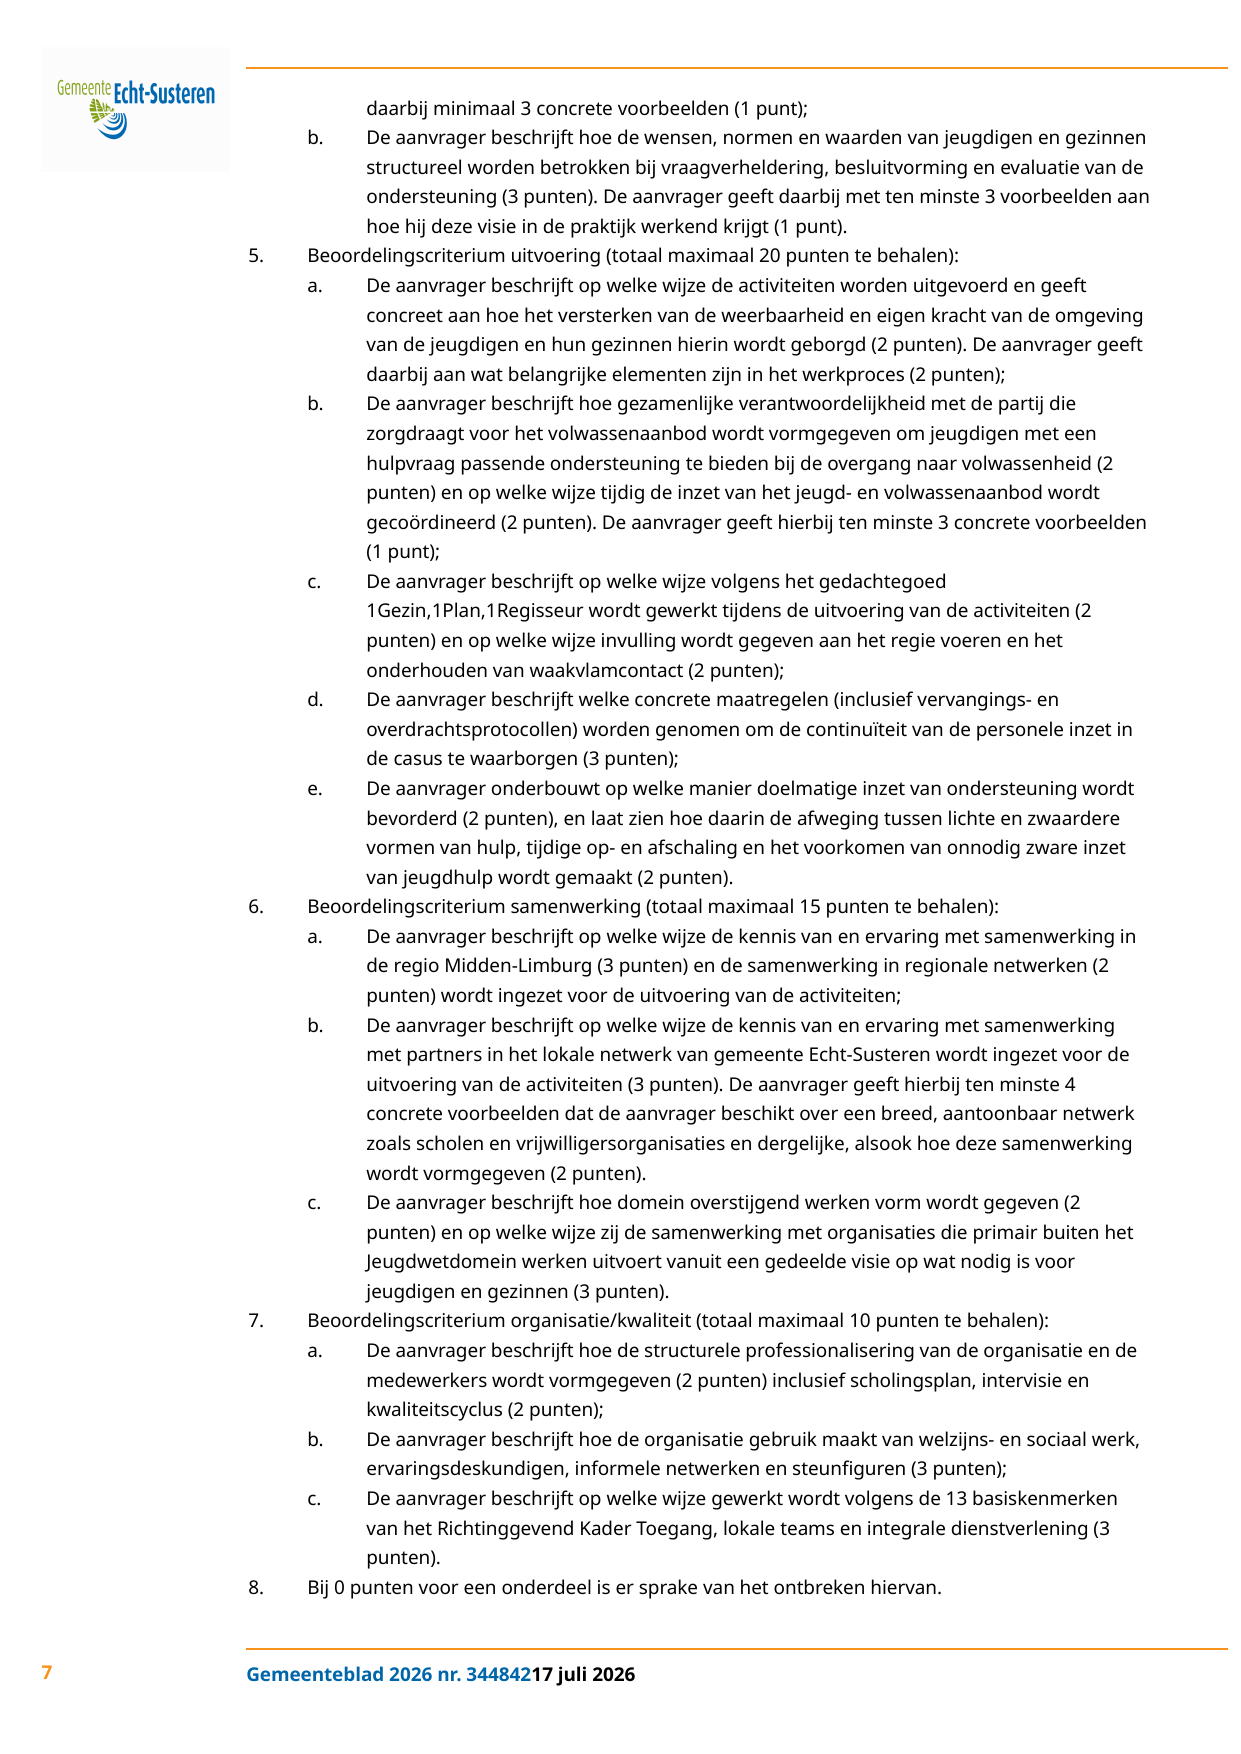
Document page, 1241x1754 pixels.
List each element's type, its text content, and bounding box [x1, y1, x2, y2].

list De aanvrager beschrijft hoe de wensen, normen en waarden van jeugdigen en gezinnen structureel worden betrokken bij vraagverheldering, besluitvorming en evaluatie van de ondersteuning (3 punten). De aanvrager geeft daarbij met ten minste 3 voorbeelden aan hoe hij deze visie in de praktijk werkend krijgt (1 punt). [307, 124, 1152, 239]
list De aanvrager beschrijft hoe gezamenlijke verantwoordelijkheid met de partij die zorgdraagt voor het volwassenaanbod wordt vormgegeven om jeugdigen met een hulpvraag passende ondersteuning te bieden bij de overgang naar volwassenheid (2 punten) en op welke wijze tijdig de inzet van het jeugd- en volwassenaanbod wordt gecoördineerd (2 punten). De aanvrager geeft hierbij ten minste 3 concrete voorbeelden (1 punt); [307, 391, 1152, 564]
list Beoordelingscriterium samenwerking (totaal maximaal 15 punten te behalen): [248, 893, 1152, 919]
list De aanvrager beschrijft welke concrete maatregelen (inclusief vervangings- en overdrachtsprotocollen) worden genomen om de continuïteit van de personele inzet in de casus te waarborgen (3 punten); [307, 686, 1152, 771]
list De aanvrager beschrijft hoe de structurele professionalisering van de organisatie en de medewerkers wordt vormgegeven (2 punten) inclusief scholingsplan, intervisie en kwaliteitscyclus (2 punten); [307, 1337, 1152, 1422]
picture [41, 47, 231, 172]
list Bij 0 punten voor een onderdeel is er sprake van het ontbreken hiervan. [248, 1574, 1152, 1600]
list De aanvrager onderbouwt op welke manier doelmatige inzet van ondersteuning wordt bevorderd (2 punten), en laat zien hoe daarin de afweging tussen lichte en zwaardere vormen van hulp, tijdige op- en afschaling en het voorkomen van onnodig zware inzet van jeugdhulp wordt gemaakt (2 punten). [307, 775, 1152, 890]
list De aanvrager beschrijft op welke wijze de kennis van en ervaring met samenwerking met partners in het lokale netwerk van gemeente Echt-Susteren wordt ingezet voor de uitvoering van de activiteiten (3 punten). De aanvrager geeft hierbij ten minste 4 concrete voorbeelden dat de aanvrager beschikt over een breed, aantoonbaar netwerk zoals scholen en vrijwilligersorganisaties en dergelijke, alsook hoe deze samenwerking wordt vormgegeven (2 punten). [307, 1012, 1152, 1186]
list De aanvrager beschrijft op welke wijze de activiteiten worden uitgevoerd en geeft concreet aan hoe het versterken van de weerbaarheid en eigen kracht van de omgeving van de jeugdigen en hun gezinnen hierin wordt geborgd (2 punten). De aanvrager geeft daarbij aan wat belangrijke elementen zijn in het werkproces (2 punten); [307, 272, 1152, 387]
list daarbij minimaal 3 concrete voorbeelden (1 punt); [307, 95, 1152, 121]
list Beoordelingscriterium uitvoering (totaal maximaal 20 punten te behalen): [248, 243, 1152, 268]
list De aanvrager beschrijft hoe de organisatie gebruik maakt van welzijns- en sociaal werk, ervaringsdeskundigen, informele netwerken en steunfiguren (3 punten); [307, 1426, 1152, 1481]
list De aanvrager beschrijft op welke wijze volgens het gedachtegoed 1Gezin,1Plan,1Regisseur wordt gewerkt tijdens de uitvoering van de activiteiten (2 punten) en op welke wijze invulling wordt gegeven aan het regie voeren en het onderhouden van waakvlamcontact (2 punten); [307, 568, 1152, 683]
list Beoordelingscriterium organisatie/kwaliteit (totaal maximaal 10 punten te behalen): [248, 1308, 1152, 1333]
list De aanvrager beschrijft op welke wijze gewerkt wordt volgens de 13 basiskenmerken van het Richtinggevend Kader Toegang, lokale teams en integrale dienstverlening (3 punten). [307, 1485, 1152, 1570]
list De aanvrager beschrijft op welke wijze de kennis van en ervaring met samenwerking in de regio Midden-Limburg (3 punten) en de samenwerking in regionale netwerken (2 punten) wordt ingezet voor de uitvoering van de activiteiten; [307, 923, 1152, 1008]
list De aanvrager beschrijft hoe domein overstijgend werken vorm wordt gegeven (2 punten) en op welke wijze zij de samenwerking met organisaties die primair buiten het Jeugdwetdomein werken uitvoert vanuit een gedeelde visie op wat nodig is voor jeugdigen en gezinnen (3 punten). [307, 1189, 1152, 1304]
